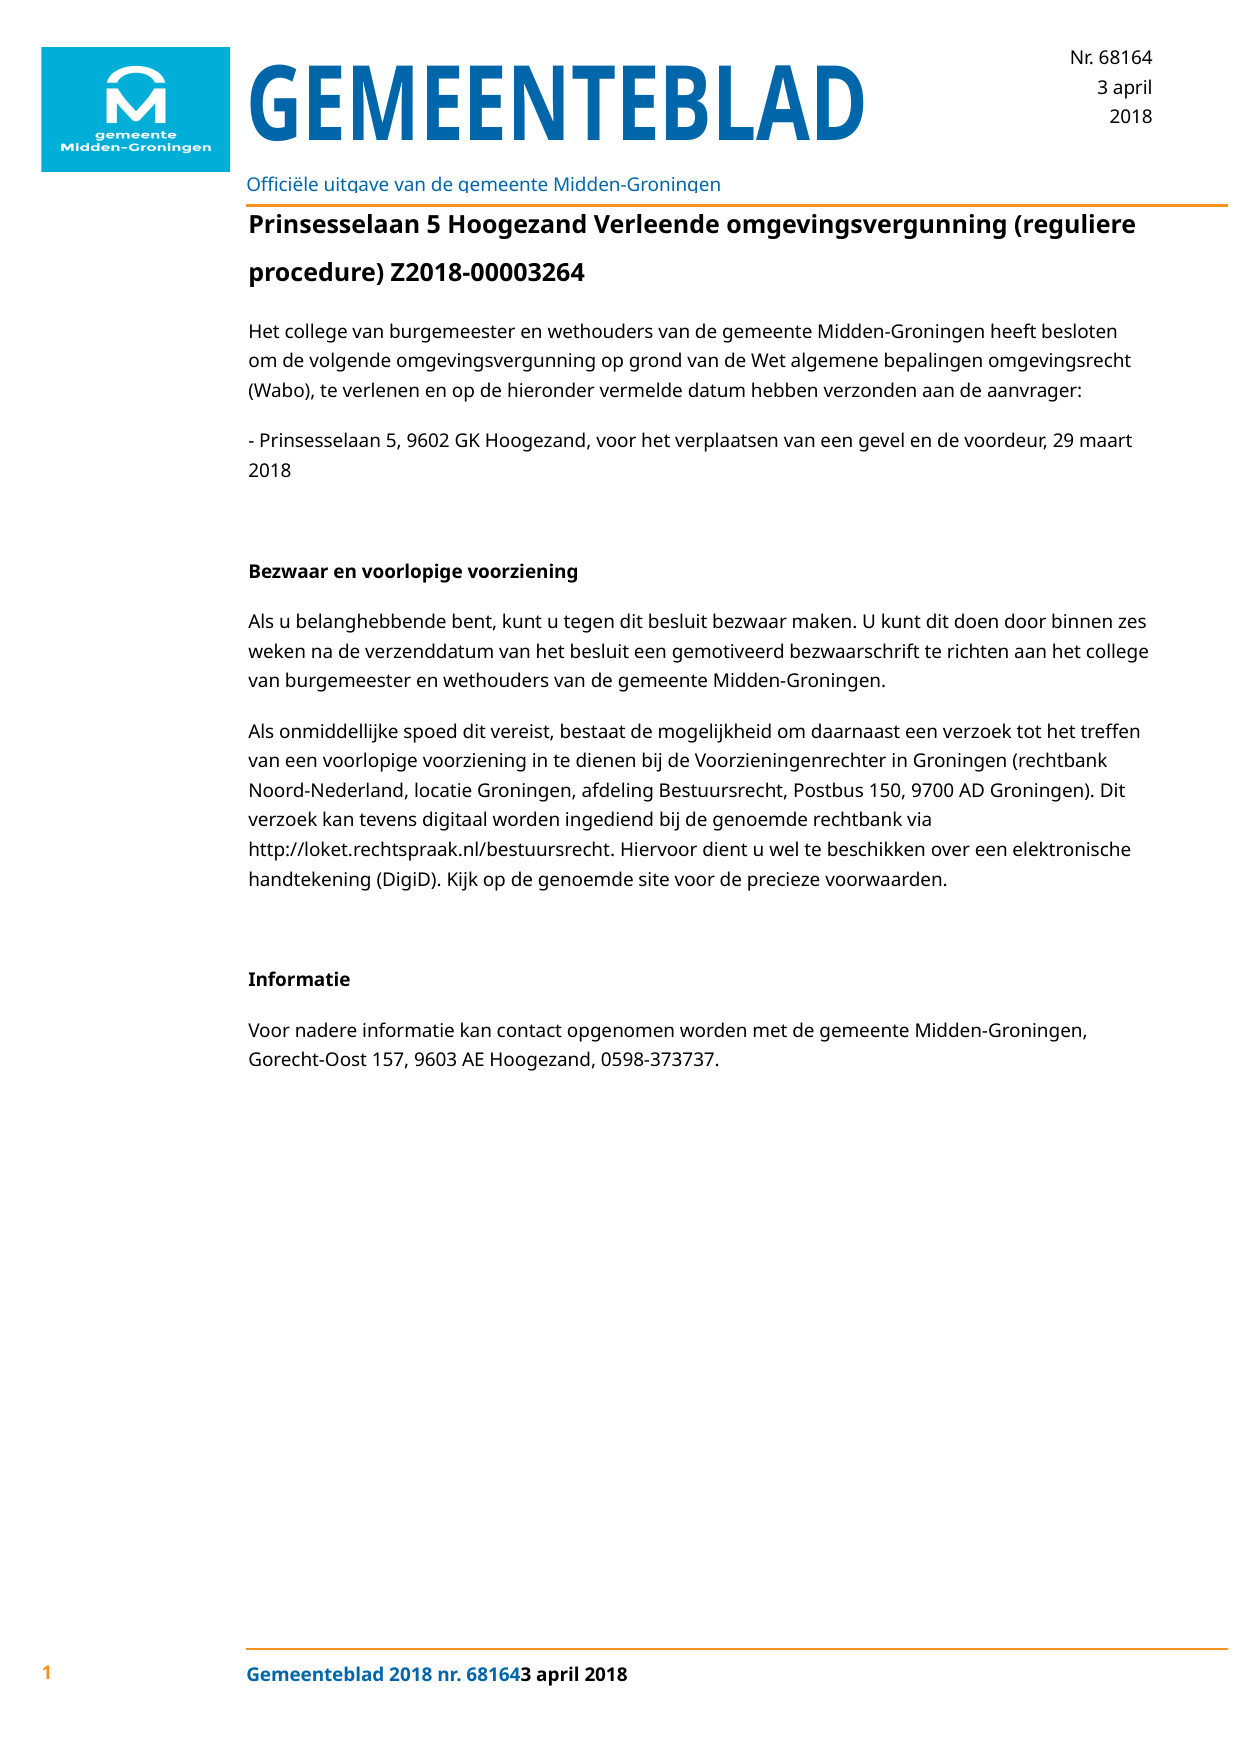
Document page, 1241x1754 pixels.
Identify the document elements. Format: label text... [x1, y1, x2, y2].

picture [108, 66, 164, 82]
text Het college van burgemeester en wethouders van de gemeente Midden-Groningen heeft besloten om de volgende omgevingsvergunning op grond van de Wet algemene bepalingen omgevingsrecht (Wabo), te verlenen en op de hieronder vermelde datum hebben verzonden aan de aanvrager: [248, 318, 1152, 403]
text Als onmiddellijke spoed dit vereist, bestaat de mogelijkheid om daarnaast een verzoek tot het treffen van een voorlopige voorziening in te dienen bij de Voorzieningenrechter in Groningen (rechtbank Noord-Nederland, locatie Groningen, afdeling Bestuursrecht, Postbus 150, 9700 AD Groningen). Dit verzoek kan tevens digitaal worden ingediend bij de genoemde rechtbank via http://loket.rechtspraak.nl/bestuursrecht. Hiervoor dient u wel te beschikken over een elektronische handtekening (DigiD). Kijk op de genoemde site voor de precieze voorwaarden. [248, 718, 1152, 892]
picture [184, 146, 190, 153]
picture [107, 89, 165, 122]
text Prinsesselaan 5 Hoogezand Verleende omgevingsvergunning (reguliere procedure) Z2018-00003264 [248, 207, 1152, 288]
text Voor nadere informatie kan contact opgenomen worden met de gemeente Midden-Groningen, Gorecht-Oost 157, 9603 AE Hoogezand, 0598-373737. [248, 1017, 1152, 1072]
text - Prinsesselaan 5, 9602 GK Hoogezand, voor het verplaatsen van een gevel en de voordeur, 29 maart 2018 [248, 427, 1152, 483]
text Bezwaar en voorlopige voorziening [248, 558, 1152, 584]
text Informatie [248, 967, 1152, 992]
text Als u belanghebbende bent, kunt u tegen dit besluit bezwaar maken. U kunt dit doen door binnen zes weken na de verzenddatum van het besluit een gemotiveerd bezwaarschrift te richten aan het college van burgemeester en wethouders van de gemeente Midden-Groningen. [248, 608, 1152, 693]
